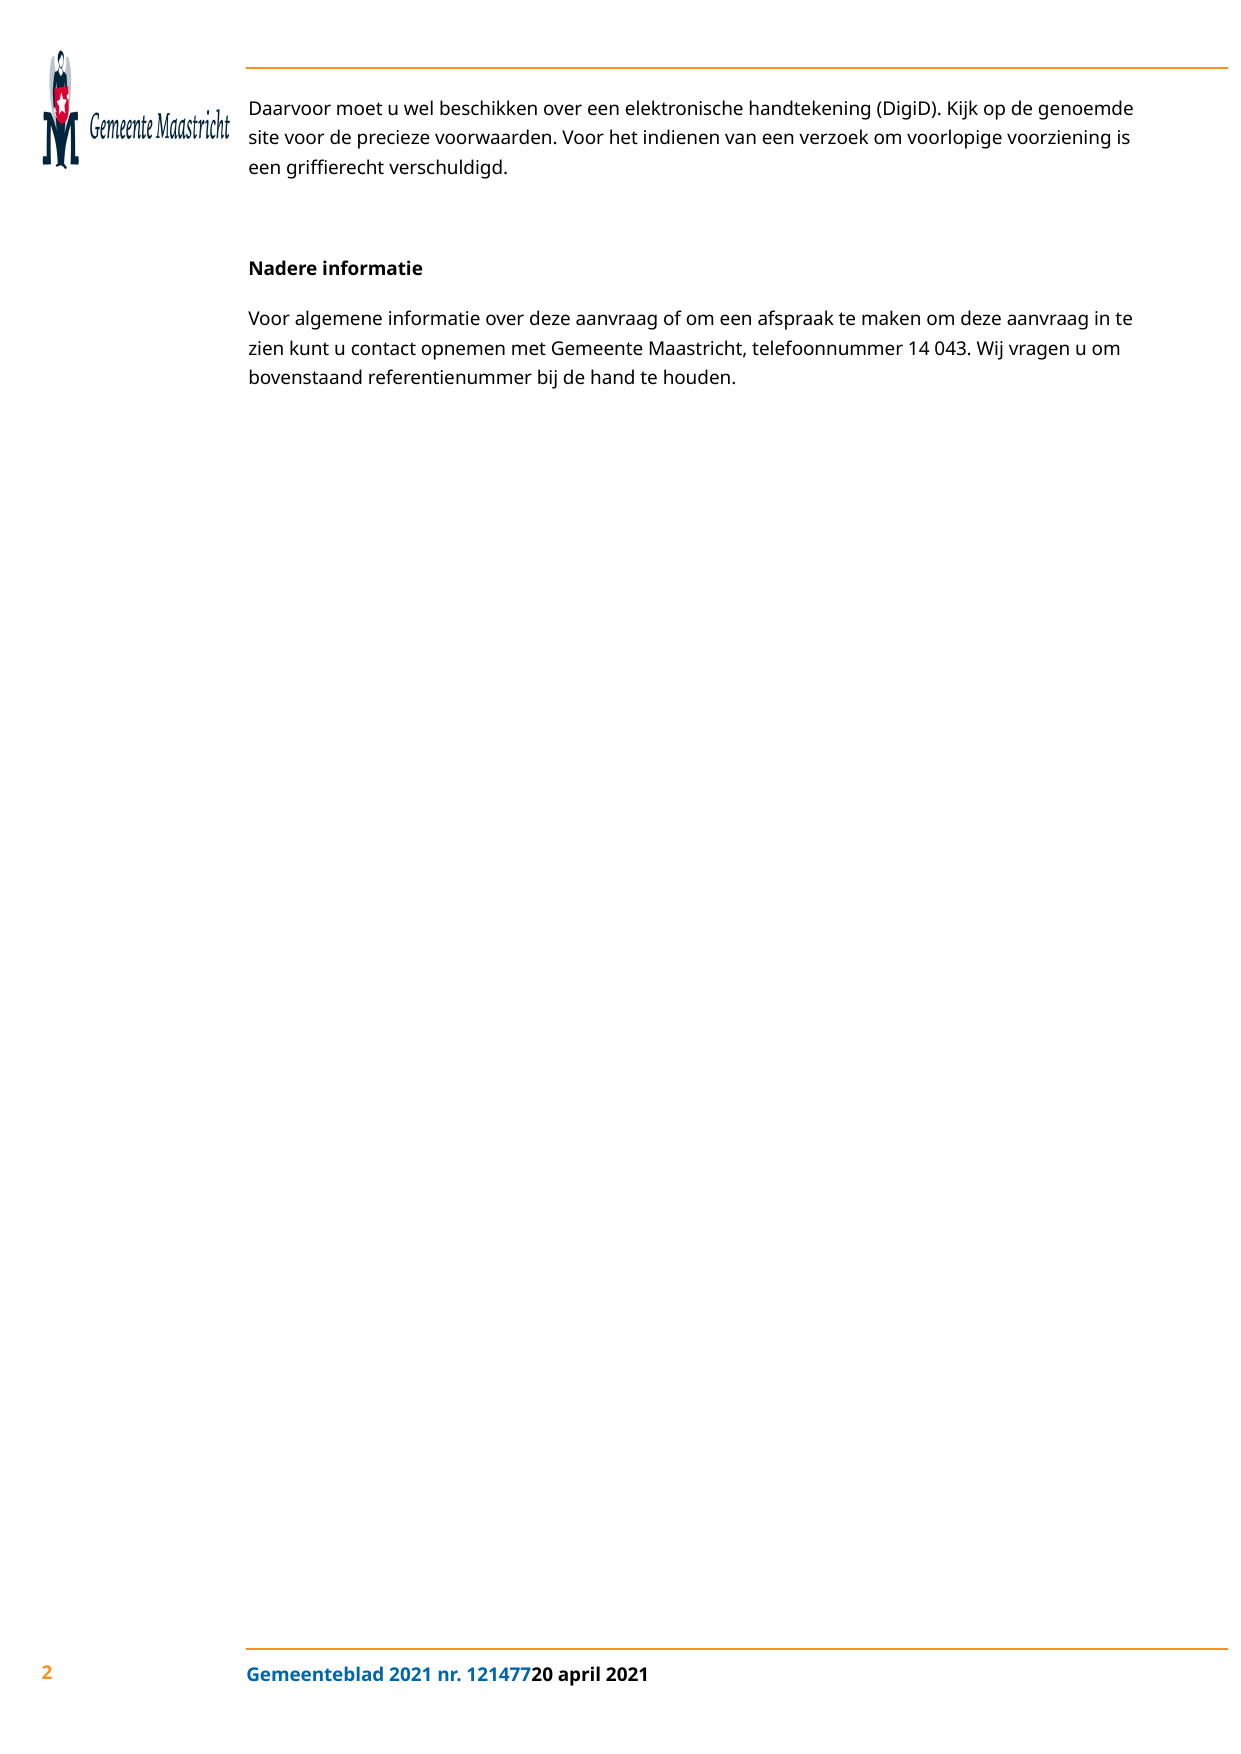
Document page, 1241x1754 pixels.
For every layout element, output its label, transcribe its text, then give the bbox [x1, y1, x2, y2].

picture [41, 47, 231, 172]
text Voor algemene informatie over deze aanvraag of om een afspraak te maken om deze aanvraag in te zien kunt u contact opnemen met Gemeente Maastricht, telefoonnummer 14 043. Wij vragen u om bovenstaand referentienummer bij de hand te houden. [248, 305, 1152, 390]
text Daarvoor moet u wel beschikken over een elektronische handtekening (DigiD). Kijk op de genoemde site voor de precieze voorwaarden. Voor het indienen van een verzoek om voorlopige voorziening is een griffierecht verschuldigd. [248, 95, 1152, 180]
text Nadere informatie [248, 255, 1152, 281]
